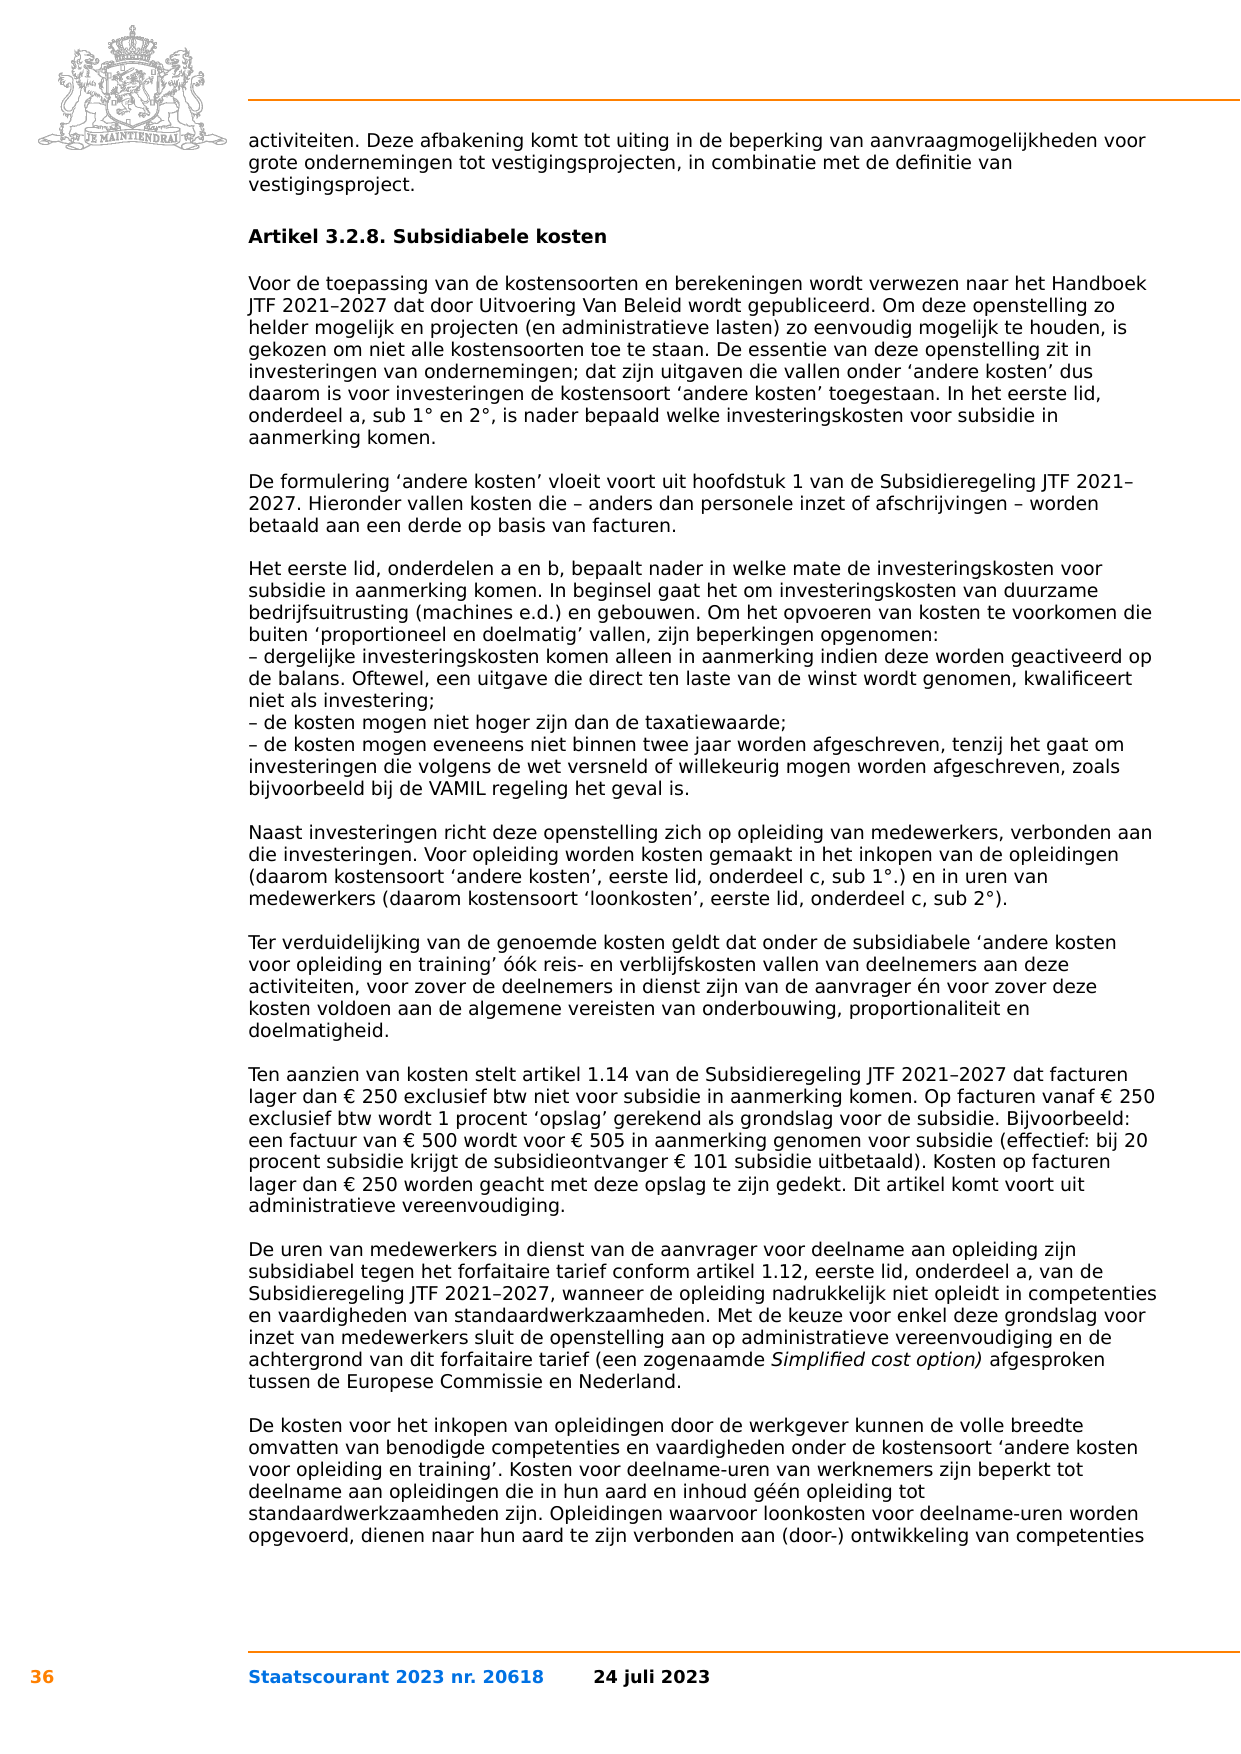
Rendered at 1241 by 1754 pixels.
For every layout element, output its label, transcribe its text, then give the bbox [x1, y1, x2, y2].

text De formulering ‘andere kosten’ vloeit voort uit hoofdstuk 1 van de Subsidieregeling JTF 2021–2027. Hieronder vallen kosten die – anders dan personele inzet of afschrijvingen – worden betaald aan een derde op basis van facturen. [248, 471, 1163, 536]
text De uren van medewerkers in dienst van de aanvrager voor deelname aan opleiding zijn subsidiabel tegen het forfaitaire tarief conform artikel 1.12, eerste lid, onderdeel a, van de Subsidieregeling JTF 2021–2027, wanneer de opleiding nadrukkelijk niet opleidt in competenties en vaardigheden van standaardwerkzaamheden. Met de keuze voor enkel deze grondslag voor inzet van medewerkers sluit de openstelling aan op administratieve vereenvoudiging en de achtergrond van dit forfaitaire tarief (een zogenaamde Simplified cost option) afgesproken tussen de Europese Commissie en Nederland. [248, 1239, 1163, 1393]
text activiteiten. Deze afbakening komt tot uiting in de beperking van aanvraagmogelijkheden voor grote ondernemingen tot vestigingsprojecten, in combinatie met de definitie van vestigingsproject. [248, 130, 1163, 196]
text Naast investeringen richt deze openstelling zich op opleiding van medewerkers, verbonden aan die investeringen. Voor opleiding worden kosten gemaakt in het inkopen van de opleidingen (daarom kostensoort ‘andere kosten’, eerste lid, onderdeel c, sub 1°.) en in uren van medewerkers (daarom kostensoort ‘loonkosten’, eerste lid, onderdeel c, sub 2°). [248, 822, 1163, 910]
text – de kosten mogen eveneens niet binnen twee jaar worden afgeschreven, tenzij het gaat om investeringen die volgens de wet versneld of willekeurig mogen worden afgeschreven, zoals bijvoorbeeld bij de VAMIL regeling het geval is. [248, 734, 1163, 800]
subtitle Artikel 3.2.8. Subsidiabele kosten [248, 226, 1163, 248]
text Ten aanzien van kosten stelt artikel 1.14 van de Subsidieregeling JTF 2021–2027 dat facturen lager dan € 250 exclusief btw niet voor subsidie in aanmerking komen. Op facturen vanaf € 250 exclusief btw wordt 1 procent ‘opslag’ gerekend als grondslag voor de subsidie. Bijvoorbeeld: een factuur van € 500 wordt voor € 505 in aanmerking genomen voor subsidie (effectief: bij 20 procent subsidie krijgt de subsidieontvanger € 101 subsidie uitbetaald). Kosten op facturen lager dan € 250 worden geacht met deze opslag te zijn gedekt. Dit artikel komt voort uit administratieve vereenvoudiging. [248, 1063, 1163, 1217]
text Het eerste lid, onderdelen a en b, bepaalt nader in welke mate de investeringskosten voor subsidie in aanmerking komen. In beginsel gaat het om investeringskosten van duurzame bedrijfsuitrusting (machines e.d.) en gebouwen. Om het opvoeren van kosten te voorkomen die buiten ‘proportioneel en doelmatig’ vallen, zijn beperkingen opgenomen: [248, 558, 1163, 646]
text – de kosten mogen niet hoger zijn dan de taxatiewaarde; [248, 712, 1163, 734]
picture [38, 25, 227, 150]
text Ter verduidelijking van de genoemde kosten geldt dat onder de subsidiabele ‘andere kosten voor opleiding en training’ óók reis- en verblijfskosten vallen van deelnemers aan deze activiteiten, voor zover de deelnemers in dienst zijn van de aanvrager én voor zover deze kosten voldoen aan de algemene vereisten van onderbouwing, proportionaliteit en doelmatigheid. [248, 932, 1163, 1042]
text De kosten voor het inkopen van opleidingen door de werkgever kunnen de volle breedte omvatten van benodigde competenties en vaardigheden onder de kostensoort ‘andere kosten voor opleiding en training’. Kosten voor deelname-uren van werknemers zijn beperkt tot deelname aan opleidingen die in hun aard en inhoud géén opleiding tot standaardwerkzaamheden zijn. Opleidingen waarvoor loonkosten voor deelname-uren worden opgevoerd, dienen naar hun aard te zijn verbonden aan (door-) ontwikkeling van competenties [248, 1415, 1163, 1547]
text Voor de toepassing van de kostensoorten en berekeningen wordt verwezen naar het Handboek JTF 2021–2027 dat door Uitvoering Van Beleid wordt gepubliceerd. Om deze openstelling zo helder mogelijk en projecten (en administratieve lasten) zo eenvoudig mogelijk te houden, is gekozen om niet alle kostensoorten toe te staan. De essentie van deze openstelling zit in investeringen van ondernemingen; dat zijn uitgaven die vallen onder ‘andere kosten’ dus daarom is voor investeringen de kostensoort ‘andere kosten’ toegestaan. In het eerste lid, onderdeel a, sub 1° en 2°, is nader bepaald welke investeringskosten voor subsidie in aanmerking komen. [248, 273, 1163, 449]
text – dergelijke investeringskosten komen alleen in aanmerking indien deze worden geactiveerd op de balans. Oftewel, een uitgave die direct ten laste van de winst wordt genomen, kwalificeert niet als investering; [248, 646, 1163, 712]
